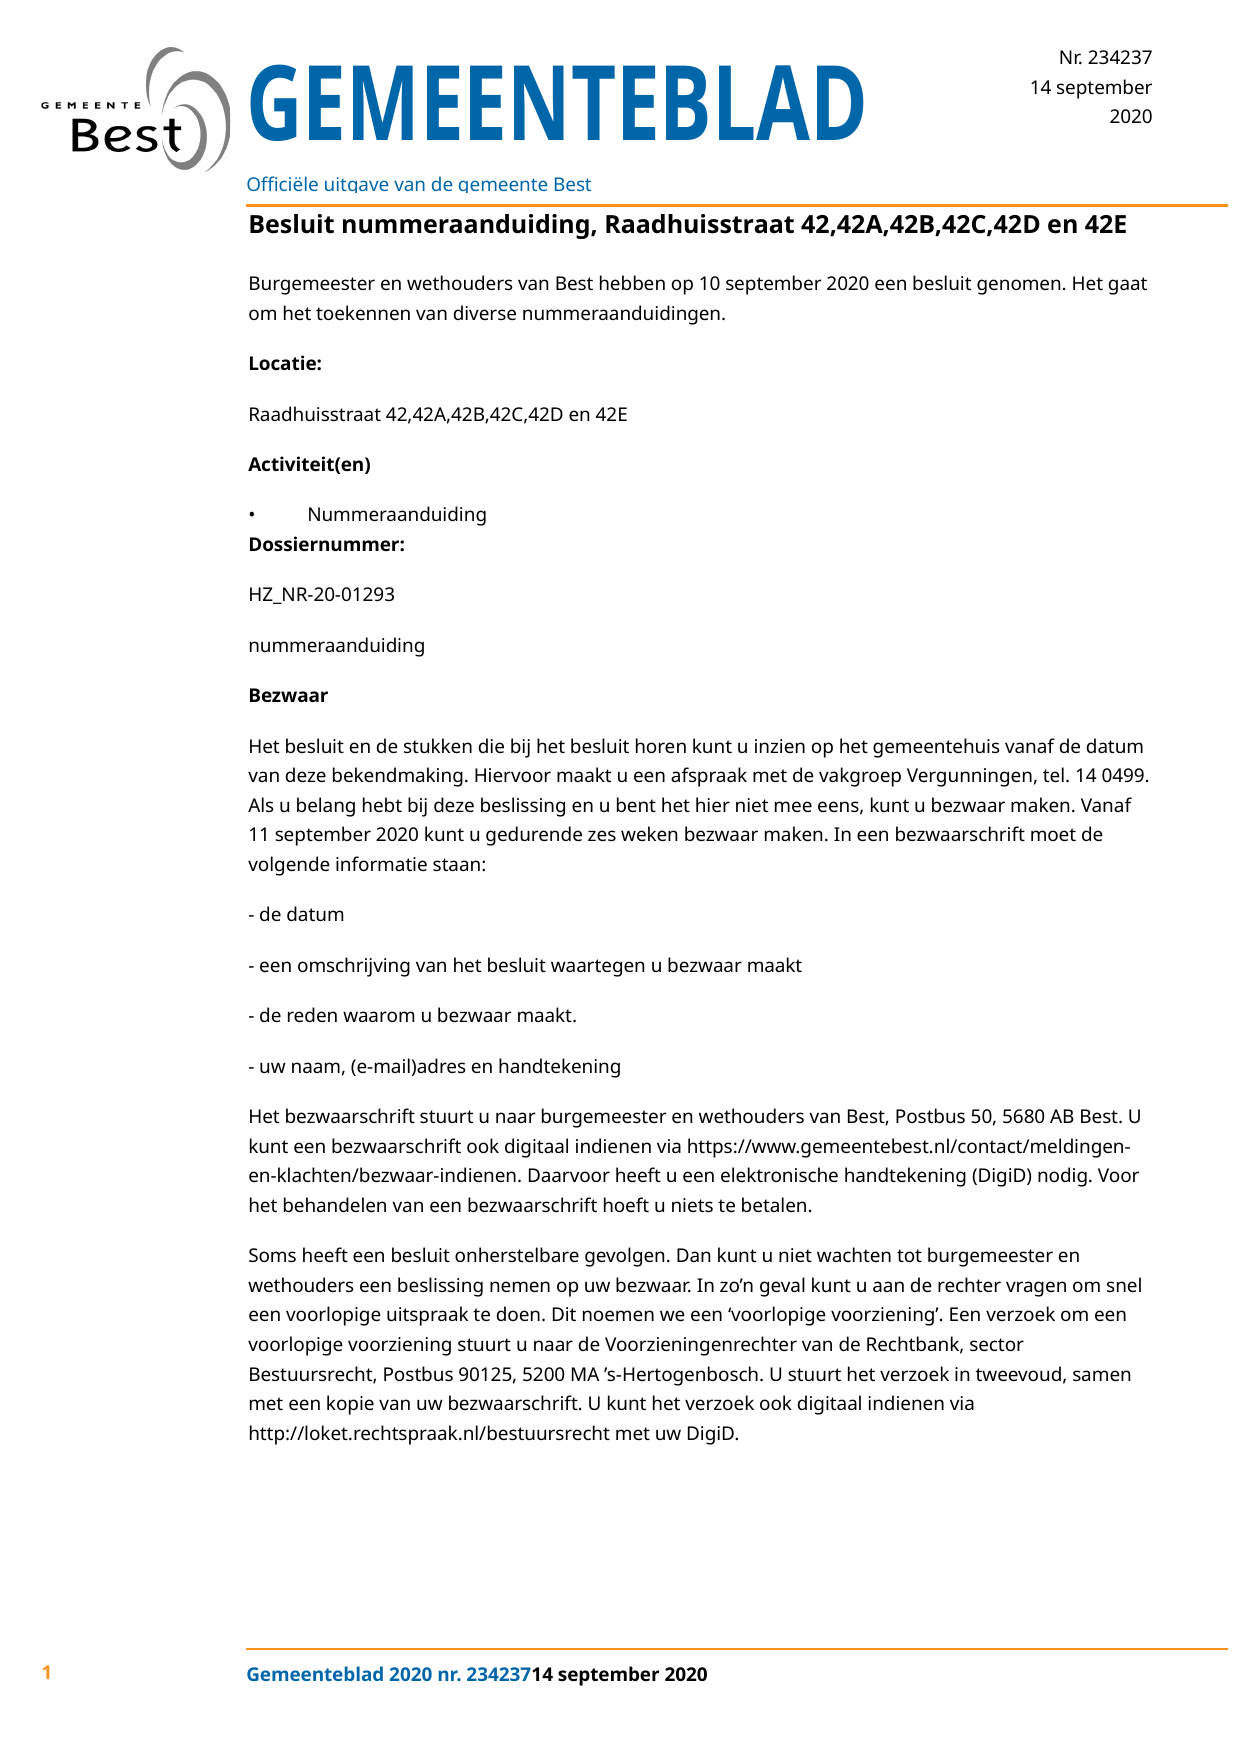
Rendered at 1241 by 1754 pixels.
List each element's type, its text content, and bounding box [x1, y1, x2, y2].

text - uw naam, (e-mail)adres en handtekening [248, 1053, 1152, 1078]
list Nummeraanduiding [248, 502, 1152, 527]
text - de reden waarom u bezwaar maakt. [248, 1002, 1152, 1028]
text Het besluit en de stukken die bij het besluit horen kunt u inzien op het gemeentehuis vanaf de datum van deze bekendmaking. Hiervoor maakt u een afspraak met de vakgroep Vergunningen, tel. 14 0499. Als u belang hebt bij deze beslissing en u bent het hier niet mee eens, kunt u bezwaar maken. Vanaf 11 september 2020 kunt u gedurende zes weken bezwaar maken. In een bezwaarschrift moet de volgende informatie staan: [248, 733, 1152, 877]
text Activiteit(en) [248, 451, 1152, 477]
text Soms heeft een besluit onherstelbare gevolgen. Dan kunt u niet wachten tot burgemeester en wethouders een beslissing nemen op uw bezwaar. In zo’n geval kunt u aan de rechter vragen om snel een voorlopige uitspraak te doen. Dit noemen we een ‘voorlopige voorziening’. Een verzoek om een voorlopige voorziening stuurt u naar de Voorzieningenrechter van de Rechtbank, sector Bestuursrecht, Postbus 90125, 5200 MA ’s-Hertogenbosch. U stuurt het verzoek in tweevoud, samen met een kopie van uw bezwaarschrift. U kunt het verzoek ook digitaal indienen via http://loket.rechtspraak.nl/bestuursrecht met uw DigiD. [248, 1242, 1152, 1446]
text Bezwaar [248, 682, 1152, 708]
text Burgemeester en wethouders van Best hebben op 10 september 2020 een besluit genomen. Het gaat om het toekennen van diverse nummeraanduidingen. [248, 270, 1152, 326]
text Het bezwaarschrift stuurt u naar burgemeester en wethouders van Best, Postbus 50, 5680 AB Best. U kunt een bezwaarschrift ook digitaal indienen via https://www.gemeentebest.nl/contact/meldingen-en-klachten/bezwaar-indienen. Daarvoor heeft u een elektronische handtekening (DigiD) nodig. Voor het behandelen van een bezwaarschrift hoeft u niets te betalen. [248, 1103, 1152, 1218]
text - de datum [248, 902, 1152, 927]
text HZ_NR-20-01293 [248, 582, 1152, 607]
text Besluit nummeraanduiding, Raadhuisstraat 42,42A,42B,42C,42D en 42E [248, 207, 1152, 241]
text Raadhuisstraat 42,42A,42B,42C,42D en 42E [248, 401, 1152, 426]
picture [41, 47, 231, 172]
text Dossiernummer: [248, 531, 1152, 557]
text Locatie: [248, 350, 1152, 376]
text - een omschrijving van het besluit waartegen u bezwaar maakt [248, 952, 1152, 978]
text nummeraanduiding [248, 632, 1152, 658]
